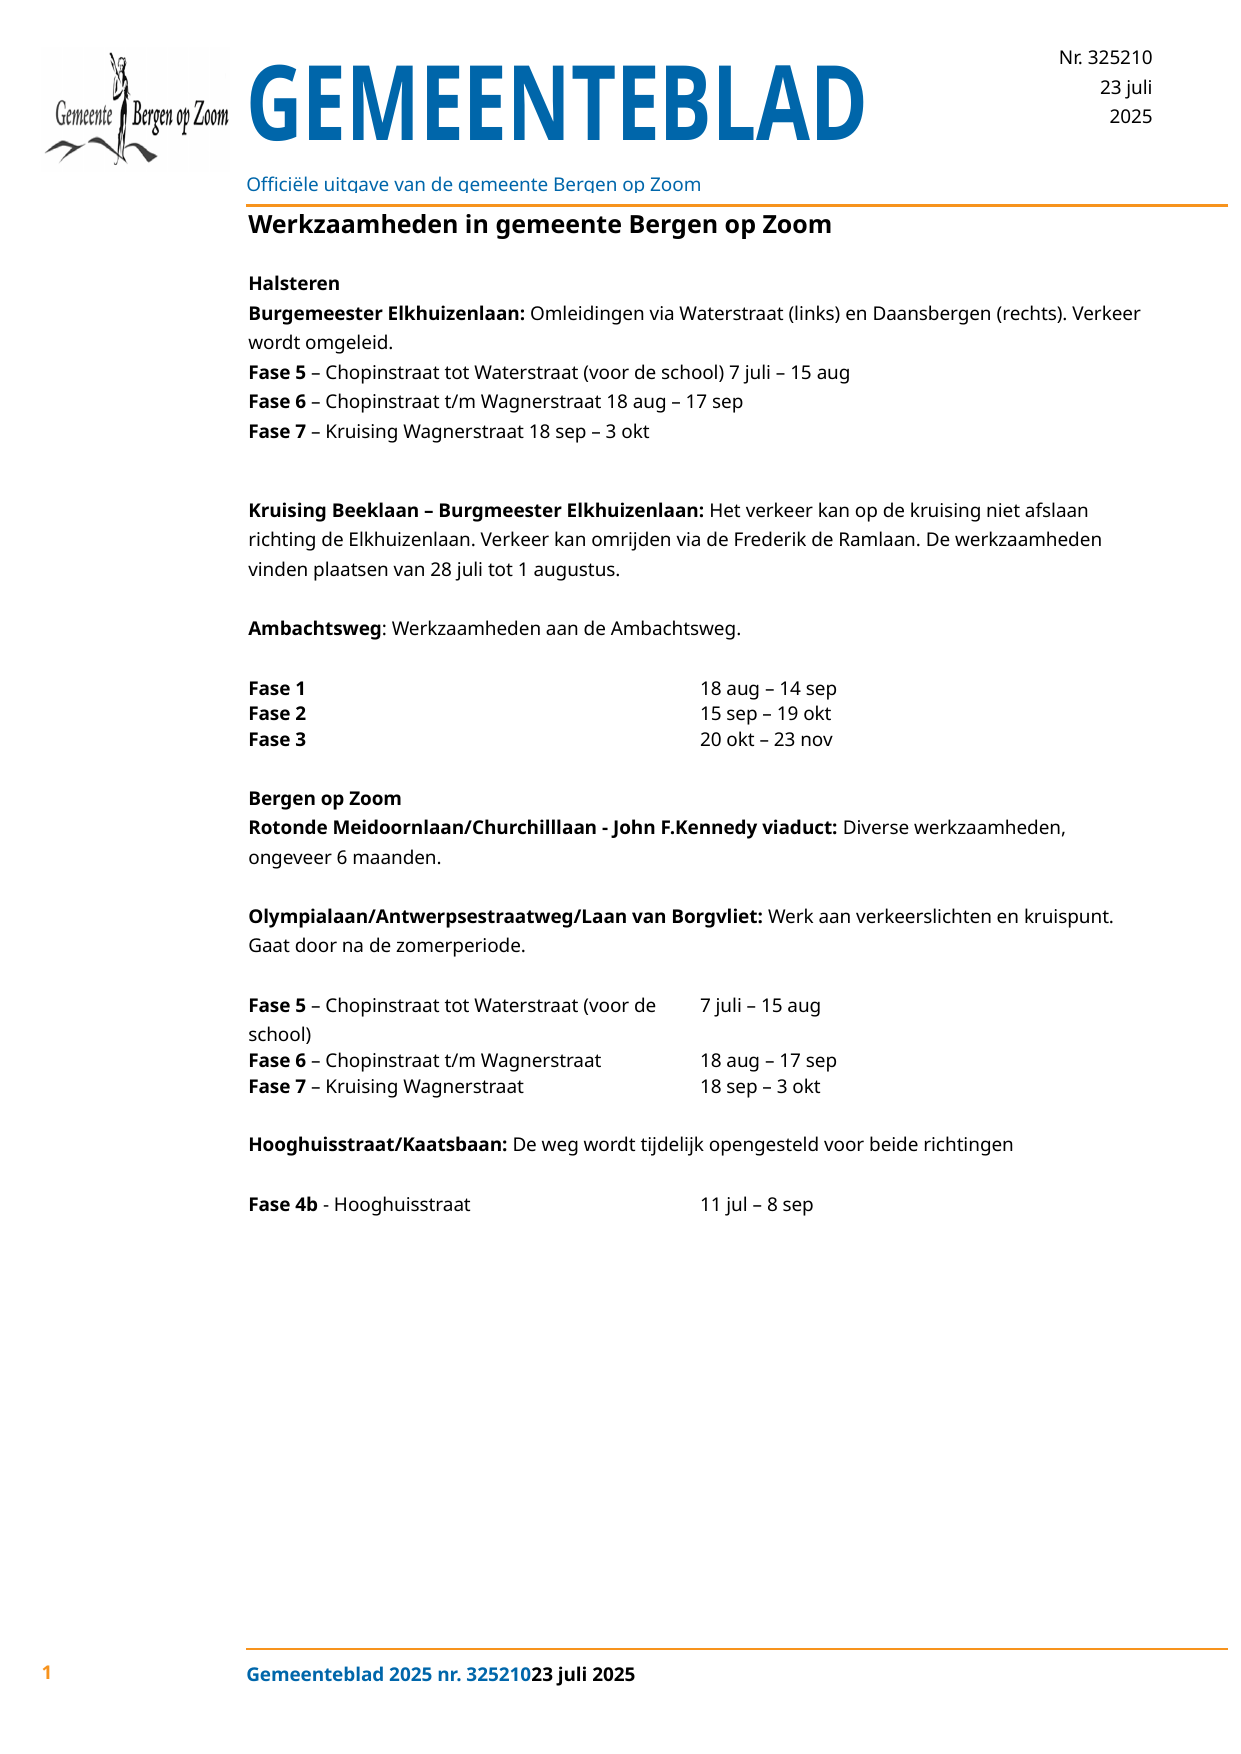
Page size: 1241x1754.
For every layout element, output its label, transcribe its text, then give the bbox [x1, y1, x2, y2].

table_cell Fase 2 [248, 700, 700, 726]
table_header 11 jul – 8 sep [700, 1191, 1152, 1216]
table_cell Fase 7 – Kruising Wagnerstraat [248, 1073, 700, 1099]
text Burgemeester Elkhuizenlaan: Omleidingen via Waterstraat (links) en Daansbergen (rechts). Verkeer wordt omgeleid. [248, 300, 1152, 355]
text Fase 6 – Chopinstraat t/m Wagnerstraat 18 aug – 17 sep [248, 389, 1152, 414]
table_header Fase 4b - Hooghuisstraat [248, 1191, 700, 1216]
text Fase 7 – Kruising Wagnerstraat 18 sep – 3 okt [248, 418, 1152, 444]
table_cell 20 okt – 23 nov [700, 726, 1152, 752]
table_header Fase 5 – Chopinstraat tot Waterstraat (voor de school) [248, 992, 700, 1047]
table_cell 15 sep – 19 okt [700, 700, 1152, 726]
picture [41, 47, 231, 172]
table_cell 18 sep – 3 okt [700, 1073, 1152, 1099]
text Ambachtsweg: Werkzaamheden aan de Ambachtsweg. [248, 615, 1152, 641]
text Kruising Beeklaan – Burgmeester Elkhuizenlaan: Het verkeer kan op de kruising niet afslaan richting de Elkhuizenlaan. Verkeer kan omrijden via de Frederik de Ramlaan. De werkzaamheden vinden plaatsen van 28 juli tot 1 augustus. [248, 497, 1152, 582]
text Hooghuisstraat/Kaatsbaan: De weg wordt tijdelijk opengesteld voor beide richtingen [248, 1131, 1152, 1157]
text Fase 5 – Chopinstraat tot Waterstraat (voor de school) 7 juli – 15 aug [248, 359, 1152, 385]
text Halsteren [248, 270, 1152, 296]
table_header 18 aug – 14 sep [700, 675, 1152, 700]
text Werkzaamheden in gemeente Bergen op Zoom [248, 207, 1152, 241]
table_header Fase 1 [248, 675, 700, 700]
table_header 7 juli – 15 aug [700, 992, 1152, 1047]
table_cell Fase 3 [248, 726, 700, 752]
table_cell Fase 6 – Chopinstraat t/m Wagnerstraat [248, 1047, 700, 1073]
table_cell 18 aug – 17 sep [700, 1047, 1152, 1073]
text Bergen op Zoom [248, 785, 1152, 810]
text Olympialaan/Antwerpsestraatweg/Laan van Borgvliet: Werk aan verkeerslichten en kruispunt. Gaat door na de zomerperiode. [248, 903, 1152, 958]
text Rotonde Meidoornlaan/Churchilllaan - John F.Kennedy viaduct: Diverse werkzaamheden, ongeveer 6 maanden. [248, 814, 1152, 869]
